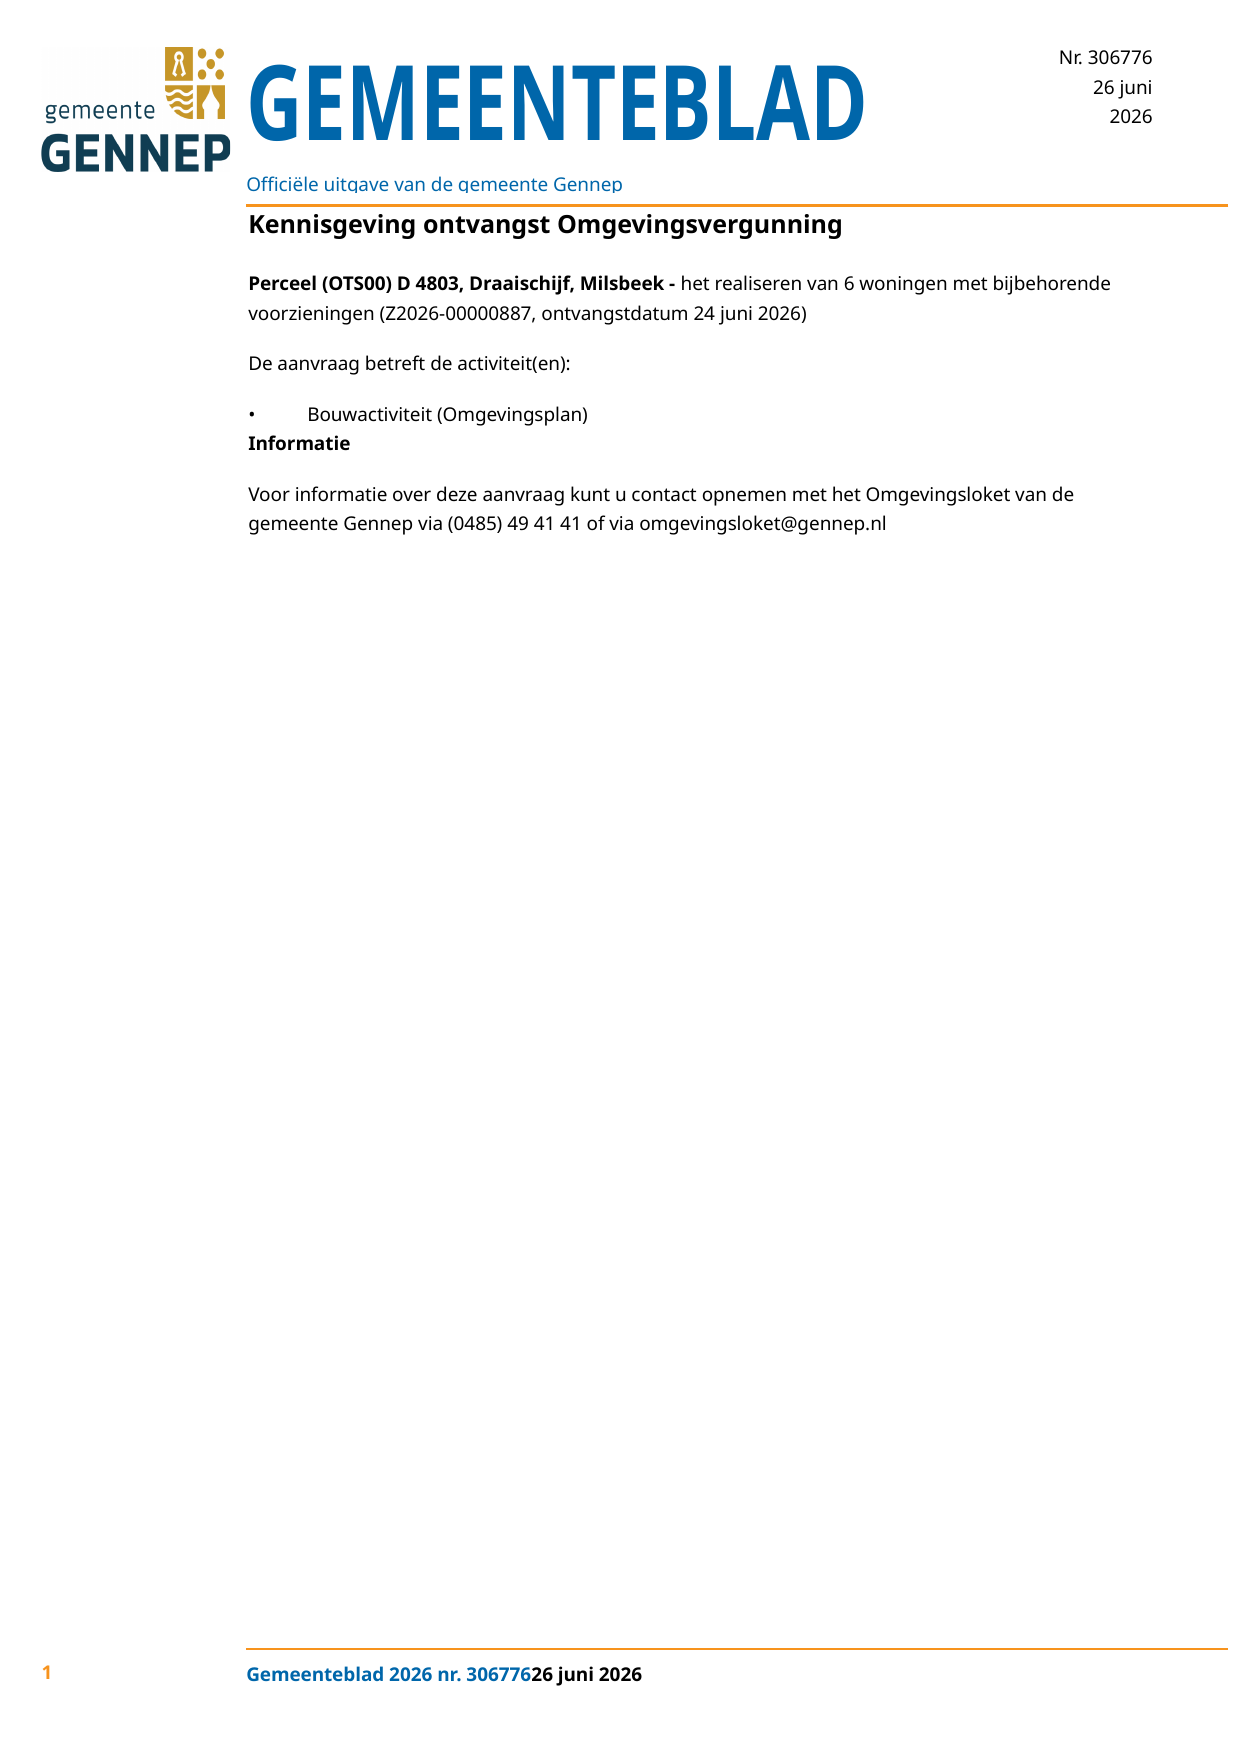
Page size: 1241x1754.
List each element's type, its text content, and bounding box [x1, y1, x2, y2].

text Informatie [248, 430, 1152, 456]
text Voor informatie over deze aanvraag kunt u contact opnemen met het Omgevingsloket van de gemeente Gennep via (0485) 49 41 41 of via omgevingsloket@gennep.nl [248, 481, 1152, 536]
list Bouwactiviteit (Omgevingsplan) [248, 401, 1152, 426]
text De aanvraag betreft de activiteit(en): [248, 350, 1152, 376]
picture [41, 47, 231, 172]
text Perceel (OTS00) D 4803, Draaischijf, Milsbeek - het realiseren van 6 woningen met bijbehorende voorzieningen (Z2026-00000887, ontvangstdatum 24 juni 2026) [248, 270, 1152, 326]
text Kennisgeving ontvangst Omgevingsvergunning [248, 207, 1152, 241]
